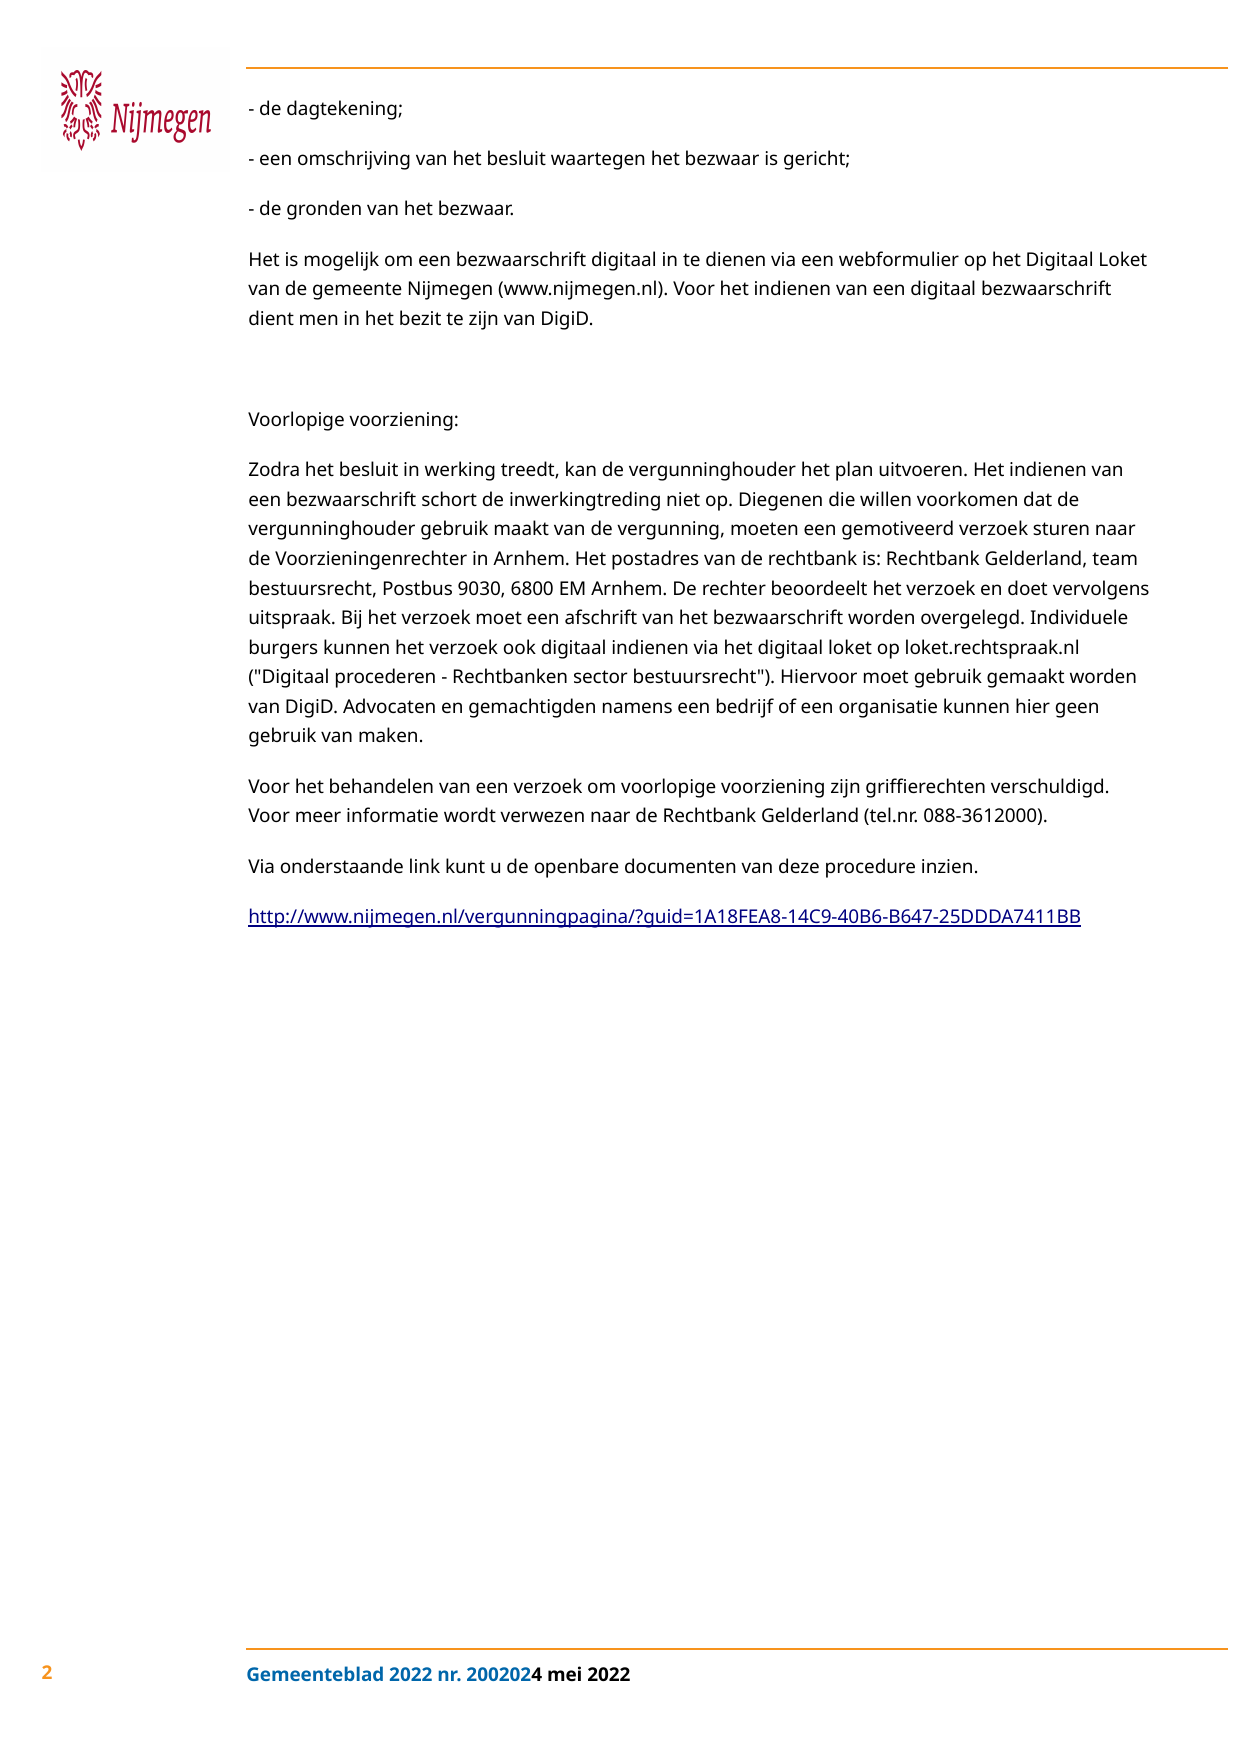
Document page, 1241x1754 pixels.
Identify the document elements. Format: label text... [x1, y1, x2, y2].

text http://www.nijmegen.nl/vergunningpagina/?guid=1A18FEA8-14C9-40B6-B647-25DDDA7411BB [248, 903, 1152, 929]
text - een omschrijving van het besluit waartegen het bezwaar is gericht; [248, 145, 1152, 171]
text Voor het behandelen van een verzoek om voorlopige voorziening zijn griffierechten verschuldigd. Voor meer informatie wordt verwezen naar de Rechtbank Gelderland (tel.nr. 088-3612000). [248, 773, 1152, 828]
text Via onderstaande link kunt u de openbare documenten van deze procedure inzien. [248, 853, 1152, 879]
picture [41, 47, 231, 172]
text Voorlopige voorziening: [248, 406, 1152, 432]
text Het is mogelijk om een bezwaarschrift digitaal in te dienen via een webformulier op het Digitaal Loket van de gemeente Nijmegen (www.nijmegen.nl). Voor het indienen van een digitaal bezwaarschrift dient men in het bezit te zijn van DigiD. [248, 246, 1152, 331]
text - de dagtekening; [248, 95, 1152, 121]
text Zodra het besluit in werking treedt, kan de vergunninghouder het plan uitvoeren. Het indienen van een bezwaarschrift schort de inwerkingtreding niet op. Diegenen die willen voorkomen dat de vergunninghouder gebruik maakt van de vergunning, moeten een gemotiveerd verzoek sturen naar de Voorzieningenrechter in Arnhem. Het postadres van de rechtbank is: Rechtbank Gelderland, team bestuursrecht, Postbus 9030, 6800 EM Arnhem. De rechter beoordeelt het verzoek en doet vervolgens uitspraak. Bij het verzoek moet een afschrift van het bezwaarschrift worden overgelegd. Individuele burgers kunnen het verzoek ook digitaal indienen via het digitaal loket op loket.rechtspraak.nl ("Digitaal procederen - Rechtbanken sector bestuursrecht"). Hiervoor moet gebruik gemaakt worden van DigiD. Advocaten en gemachtigden namens een bedrijf of een organisatie kunnen hier geen gebruik van maken. [248, 456, 1152, 748]
text - de gronden van het bezwaar. [248, 196, 1152, 221]
